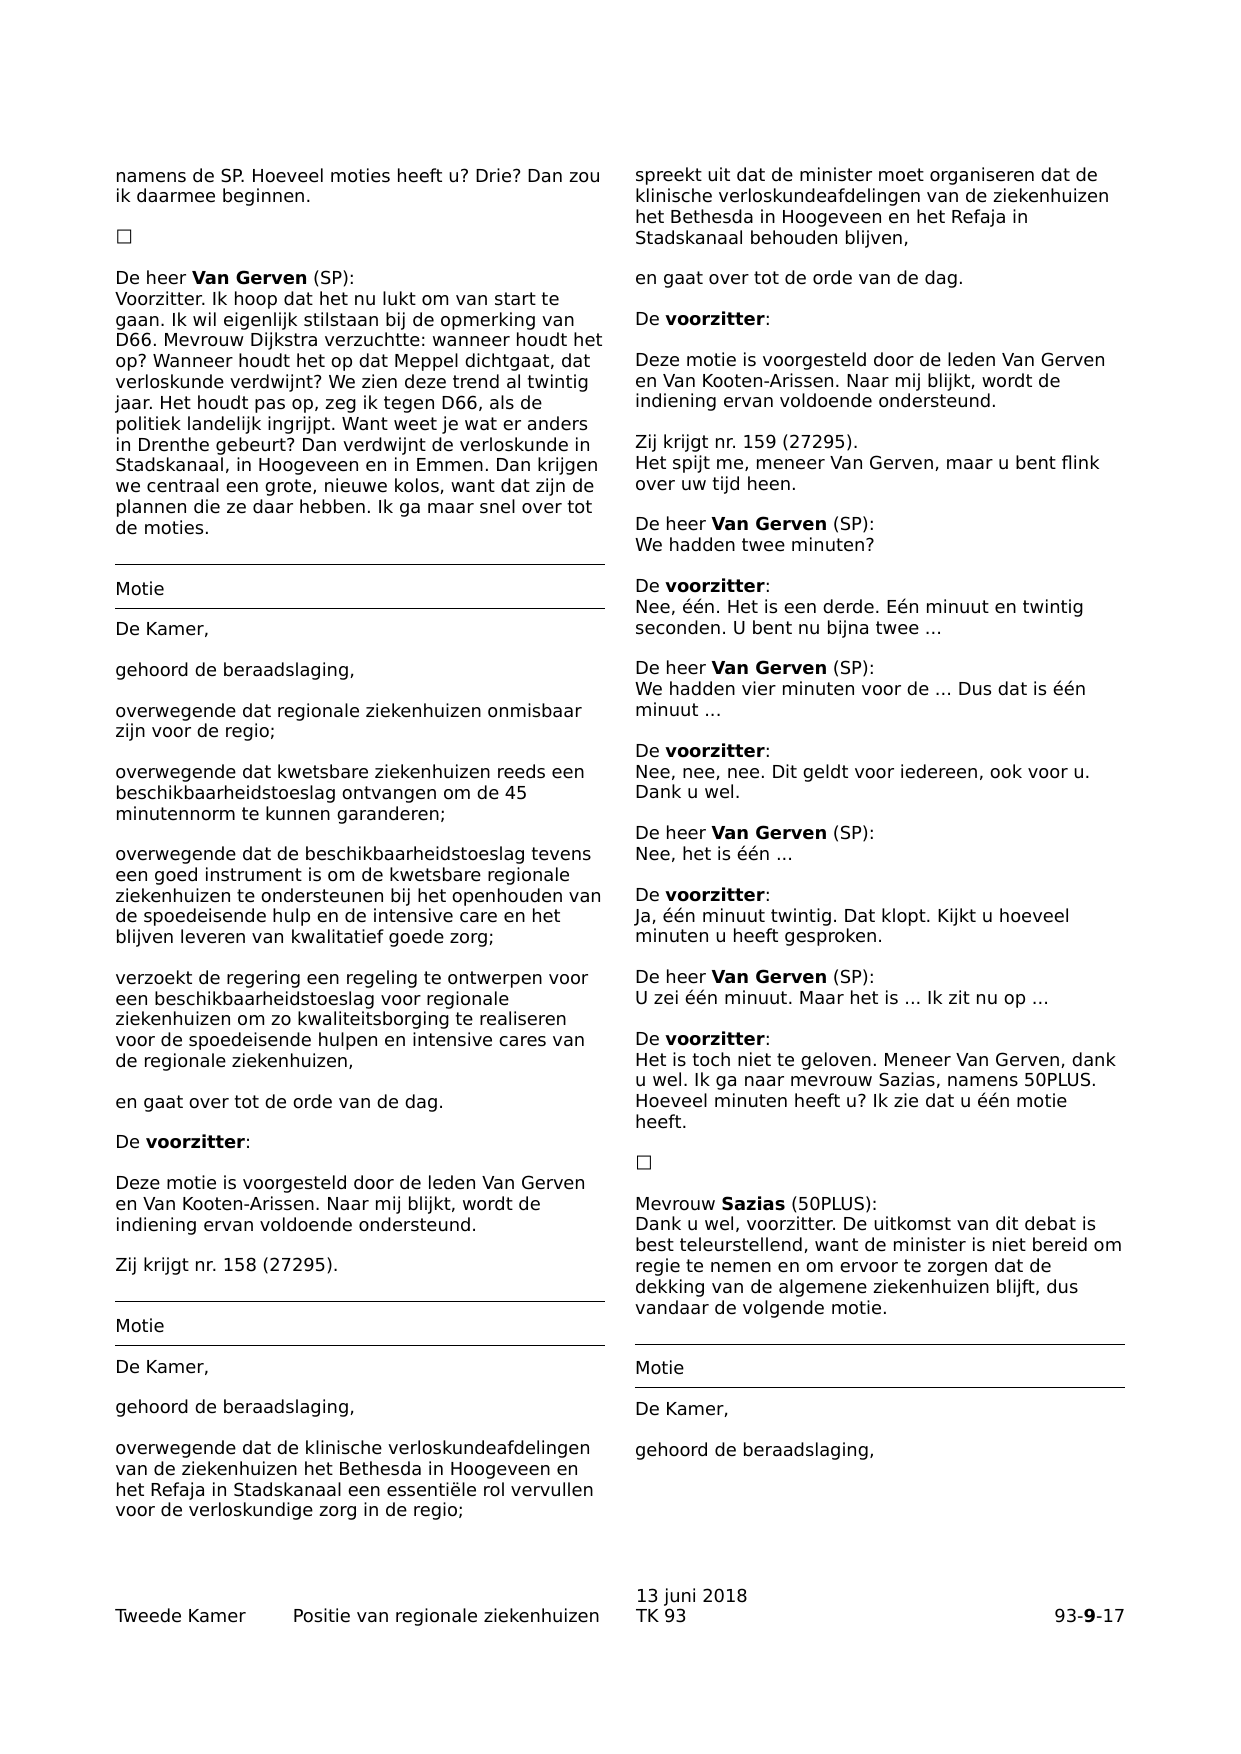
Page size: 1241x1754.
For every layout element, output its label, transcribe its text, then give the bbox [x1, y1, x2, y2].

text en gaat over tot de orde van de dag. [635, 268, 1125, 289]
text Nee, nee, nee. Dit geldt voor iedereen, ook voor u. Dank u wel. [635, 761, 1125, 803]
text De voorzitter: [115, 1132, 605, 1153]
text Voorzitter. Ik hoop dat het nu lukt om van start te gaan. Ik wil eigenlijk stilstaan bij de opmerking van D66. Mevrouw Dijkstra verzuchtte: wanneer houdt het op? Wanneer houdt het op dat Meppel dichtgaat, dat verloskunde verdwijnt? We zien deze trend al twintig jaar. Het houdt pas op, zeg ik tegen D66, als de politiek landelijk ingrijpt. Want weet je wat er anders in Drenthe gebeurt? Dan verdwijnt de verloskunde in Stadskanaal, in Hoogeveen en in Emmen. Dan krijgen we centraal een grote, nieuwe kolos, want dat zijn de plannen die ze daar hebben. Ik ga maar snel over tot de moties. [115, 288, 605, 538]
text Motie [635, 1358, 1125, 1379]
text De Kamer, [115, 1356, 605, 1377]
text Motie [115, 1316, 605, 1336]
text namens de SP. Hoeveel moties heeft u? Drie? Dan zou ik daarmee beginnen. [115, 165, 605, 207]
text Ja, één minuut twintig. Dat klopt. Kijkt u hoeveel minuten u heeft gesproken. [635, 905, 1125, 947]
text gehoord de beraadslaging, [115, 660, 605, 681]
text De heer Van Gerven (SP): [115, 268, 605, 288]
text Dank u wel, voorzitter. De uitkomst van dit debat is best teleurstellend, want de minister is niet bereid om regie te nemen en om ervoor te zorgen dat de dekking van de algemene ziekenhuizen blijft, dus vandaar de volgende motie. [635, 1214, 1125, 1318]
text ⬜ [115, 227, 605, 248]
text Deze motie is voorgesteld door de leden Van Gerven en Van Kooten-Arissen. Naar mij blijkt, wordt de indiening ervan voldoende ondersteund. [115, 1173, 605, 1235]
text De voorzitter: [635, 1028, 1125, 1049]
text De Kamer, [115, 619, 605, 640]
text gehoord de beraadslaging, [635, 1439, 1125, 1460]
text De Kamer, [635, 1399, 1125, 1419]
text De heer Van Gerven (SP): [635, 658, 1125, 679]
text verzoekt de regering een regeling te ontwerpen voor een beschikbaarheidstoeslag voor regionale ziekenhuizen om zo kwaliteitsborging te realiseren voor de spoedeisende hulpen en intensive cares van de regionale ziekenhuizen, [115, 968, 605, 1071]
text ⬜ [635, 1153, 1125, 1173]
text Mevrouw Sazias (50PLUS): [635, 1193, 1125, 1214]
text We hadden vier minuten voor de ... Dus dat is één minuut ... [635, 679, 1125, 721]
text De heer Van Gerven (SP): [635, 514, 1125, 535]
text Nee, één. Het is een derde. Eén minuut en twintig seconden. U bent nu bijna twee ... [635, 597, 1125, 638]
text overwegende dat de beschikbaarheidstoeslag tevens een goed instrument is om de kwetsbare regionale ziekenhuizen te ondersteunen bij het openhouden van de spoedeisende hulp en de intensive care en het blijven leveren van kwalitatief goede zorg; [115, 844, 605, 948]
text Zij krijgt nr. 158 (27295). [115, 1255, 605, 1276]
text De voorzitter: [635, 741, 1125, 761]
text U zei één minuut. Maar het is ... Ik zit nu op ... [635, 988, 1125, 1008]
text We hadden twee minuten? [635, 535, 1125, 556]
text De heer Van Gerven (SP): [635, 967, 1125, 988]
text De voorzitter: [635, 884, 1125, 905]
text overwegende dat de klinische verloskundeafdelingen van de ziekenhuizen het Bethesda in Hoogeveen en het Refaja in Stadskanaal een essentiële rol vervullen voor de verloskundige zorg in de regio; [115, 1438, 605, 1521]
text De voorzitter: [635, 309, 1125, 330]
text Het is toch niet te geloven. Meneer Van Gerven, dank u wel. Ik ga naar mevrouw Sazias, namens 50PLUS. Hoeveel minuten heeft u? Ik zie dat u één motie heeft. [635, 1049, 1125, 1133]
text en gaat over tot de orde van de dag. [115, 1091, 605, 1112]
text De voorzitter: [635, 576, 1125, 597]
text overwegende dat kwetsbare ziekenhuizen reeds een beschikbaarheidstoeslag ontvangen om de 45 minutennorm te kunnen garanderen; [115, 762, 605, 824]
text spreekt uit dat de minister moet organiseren dat de klinische verloskundeafdelingen van de ziekenhuizen het Bethesda in Hoogeveen en het Refaja in Stadskanaal behouden blijven, [635, 165, 1125, 248]
text De heer Van Gerven (SP): [635, 823, 1125, 844]
text Zij krijgt nr. 159 (27295). [635, 432, 1125, 453]
text Nee, het is één ... [635, 844, 1125, 864]
text gehoord de beraadslaging, [115, 1397, 605, 1418]
text Motie [115, 578, 605, 599]
text Het spijt me, meneer Van Gerven, maar u bent flink over uw tijd heen. [635, 453, 1125, 494]
text overwegende dat regionale ziekenhuizen onmisbaar zijn voor de regio; [115, 701, 605, 742]
text Deze motie is voorgesteld door de leden Van Gerven en Van Kooten-Arissen. Naar mij blijkt, wordt de indiening ervan voldoende ondersteund. [635, 350, 1125, 412]
